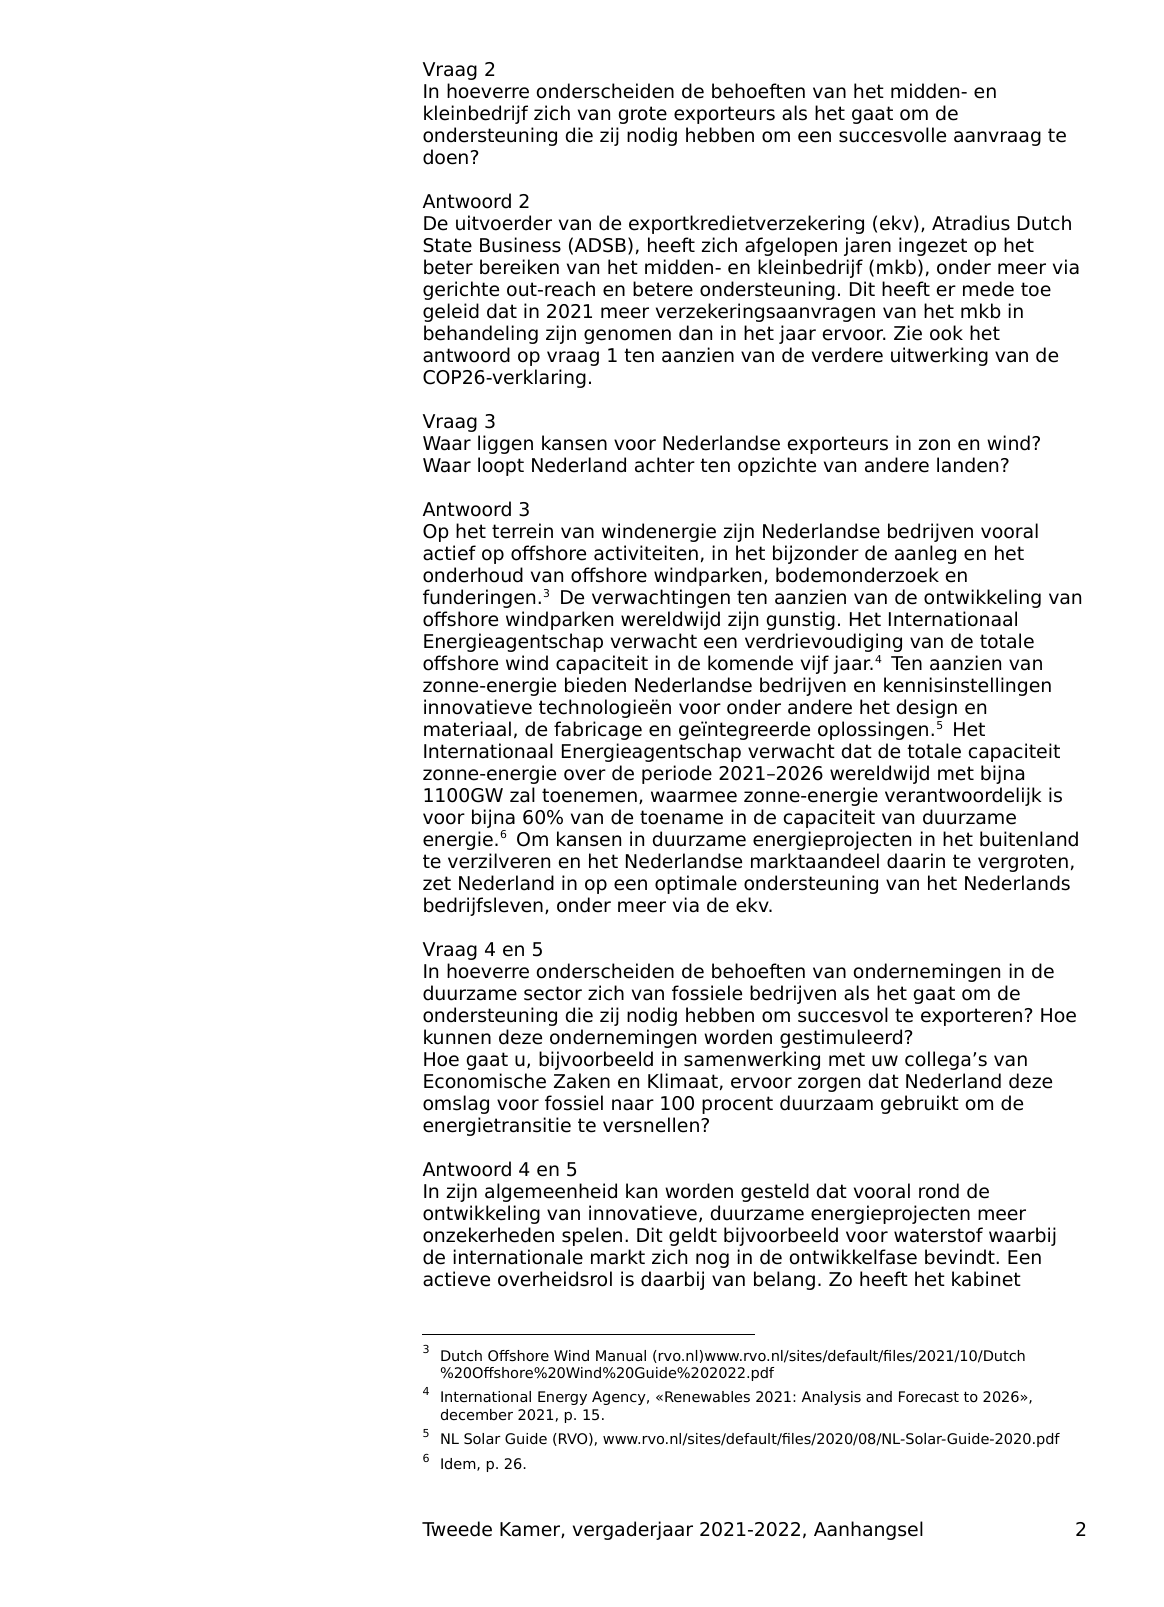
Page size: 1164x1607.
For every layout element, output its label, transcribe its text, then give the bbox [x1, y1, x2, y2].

text Antwoord 3 [422, 499, 1087, 521]
text NL Solar Guide (RVO), www.rvo.nl/sites/default/files/2020/08/NL-Solar-Guide-2020.pdf [422, 1427, 1087, 1449]
text De uitvoerder van de exportkredietverzekering (ekv), Atradius Dutch State Business (ADSB), heeft zich afgelopen jaren ingezet op het beter bereiken van het midden- en kleinbedrijf (mkb), onder meer via gerichte out-reach en betere ondersteuning. Dit heeft er mede toe geleid dat in 2021 meer verzekeringsaanvragen van het mkb in behandeling zijn genomen dan in het jaar ervoor. Zie ook het antwoord op vraag 1 ten aanzien van de verdere uitwerking van de COP26-verklaring. [422, 213, 1087, 389]
text Antwoord 4 en 5 [422, 1159, 1087, 1181]
text Dutch Offshore Wind Manual (rvo.nl)www.rvo.nl/sites/default/files/2021/10/Dutch%20Offshore%20Wind%20Guide%202022.pdf [422, 1343, 1087, 1382]
text Idem, p. 26. [422, 1452, 1087, 1474]
text Vraag 3 [422, 411, 1087, 433]
text Vraag 4 en 5 [422, 939, 1087, 961]
text In hoeverre onderscheiden de behoeften van het midden- en kleinbedrijf zich van grote exporteurs als het gaat om de ondersteuning die zij nodig hebben om een succesvolle aanvraag te doen? [422, 81, 1087, 169]
text Op het terrein van windenergie zijn Nederlandse bedrijven vooral actief op offshore activiteiten, in het bijzonder de aanleg en het onderhoud van offshore windparken, bodemonderzoek en funderingen. De verwachtingen ten aanzien van de ontwikkeling van offshore windparken wereldwijd zijn gunstig. Het Internationaal Energieagentschap verwacht een verdrievoudiging van de totale offshore wind capaciteit in de komende vijf jaar. Ten aanzien van zonne-energie bieden Nederlandse bedrijven en kennisinstellingen innovatieve technologieën voor onder andere het design en materiaal, de fabricage en geïntegreerde oplossingen. Het Internationaal Energieagentschap verwacht dat de totale capaciteit zonne-energie over de periode 2021–2026 wereldwijd met bijna 1100GW zal toenemen, waarmee zonne-energie verantwoordelijk is voor bijna 60% van de toename in de capaciteit van duurzame energie. Om kansen in duurzame energieprojecten in het buitenland te verzilveren en het Nederlandse marktaandeel daarin te vergroten, zet Nederland in op een optimale ondersteuning van het Nederlands bedrijfsleven, onder meer via de ekv. [422, 521, 1087, 917]
text Hoe gaat u, bijvoorbeeld in samenwerking met uw collega’s van Economische Zaken en Klimaat, ervoor zorgen dat Nederland deze omslag voor fossiel naar 100 procent duurzaam gebruikt om de energietransitie te versnellen? [422, 1049, 1087, 1137]
text In hoeverre onderscheiden de behoeften van ondernemingen in de duurzame sector zich van fossiele bedrijven als het gaat om de ondersteuning die zij nodig hebben om succesvol te exporteren? Hoe kunnen deze ondernemingen worden gestimuleerd? [422, 961, 1087, 1049]
text Vraag 2 [422, 59, 1087, 81]
text International Energy Agency, «Renewables 2021: Analysis and Forecast to 2026», december 2021, p. 15. [422, 1385, 1087, 1424]
text Antwoord 2 [422, 191, 1087, 213]
text In zijn algemeenheid kan worden gesteld dat vooral rond de ontwikkeling van innovatieve, duurzame energieprojecten meer onzekerheden spelen. Dit geldt bijvoorbeeld voor waterstof waarbij de internationale markt zich nog in de ontwikkelfase bevindt. Een actieve overheidsrol is daarbij van belang. Zo heeft het kabinet [422, 1181, 1087, 1291]
text Waar liggen kansen voor Nederlandse exporteurs in zon en wind? Waar loopt Nederland achter ten opzichte van andere landen? [422, 433, 1087, 477]
